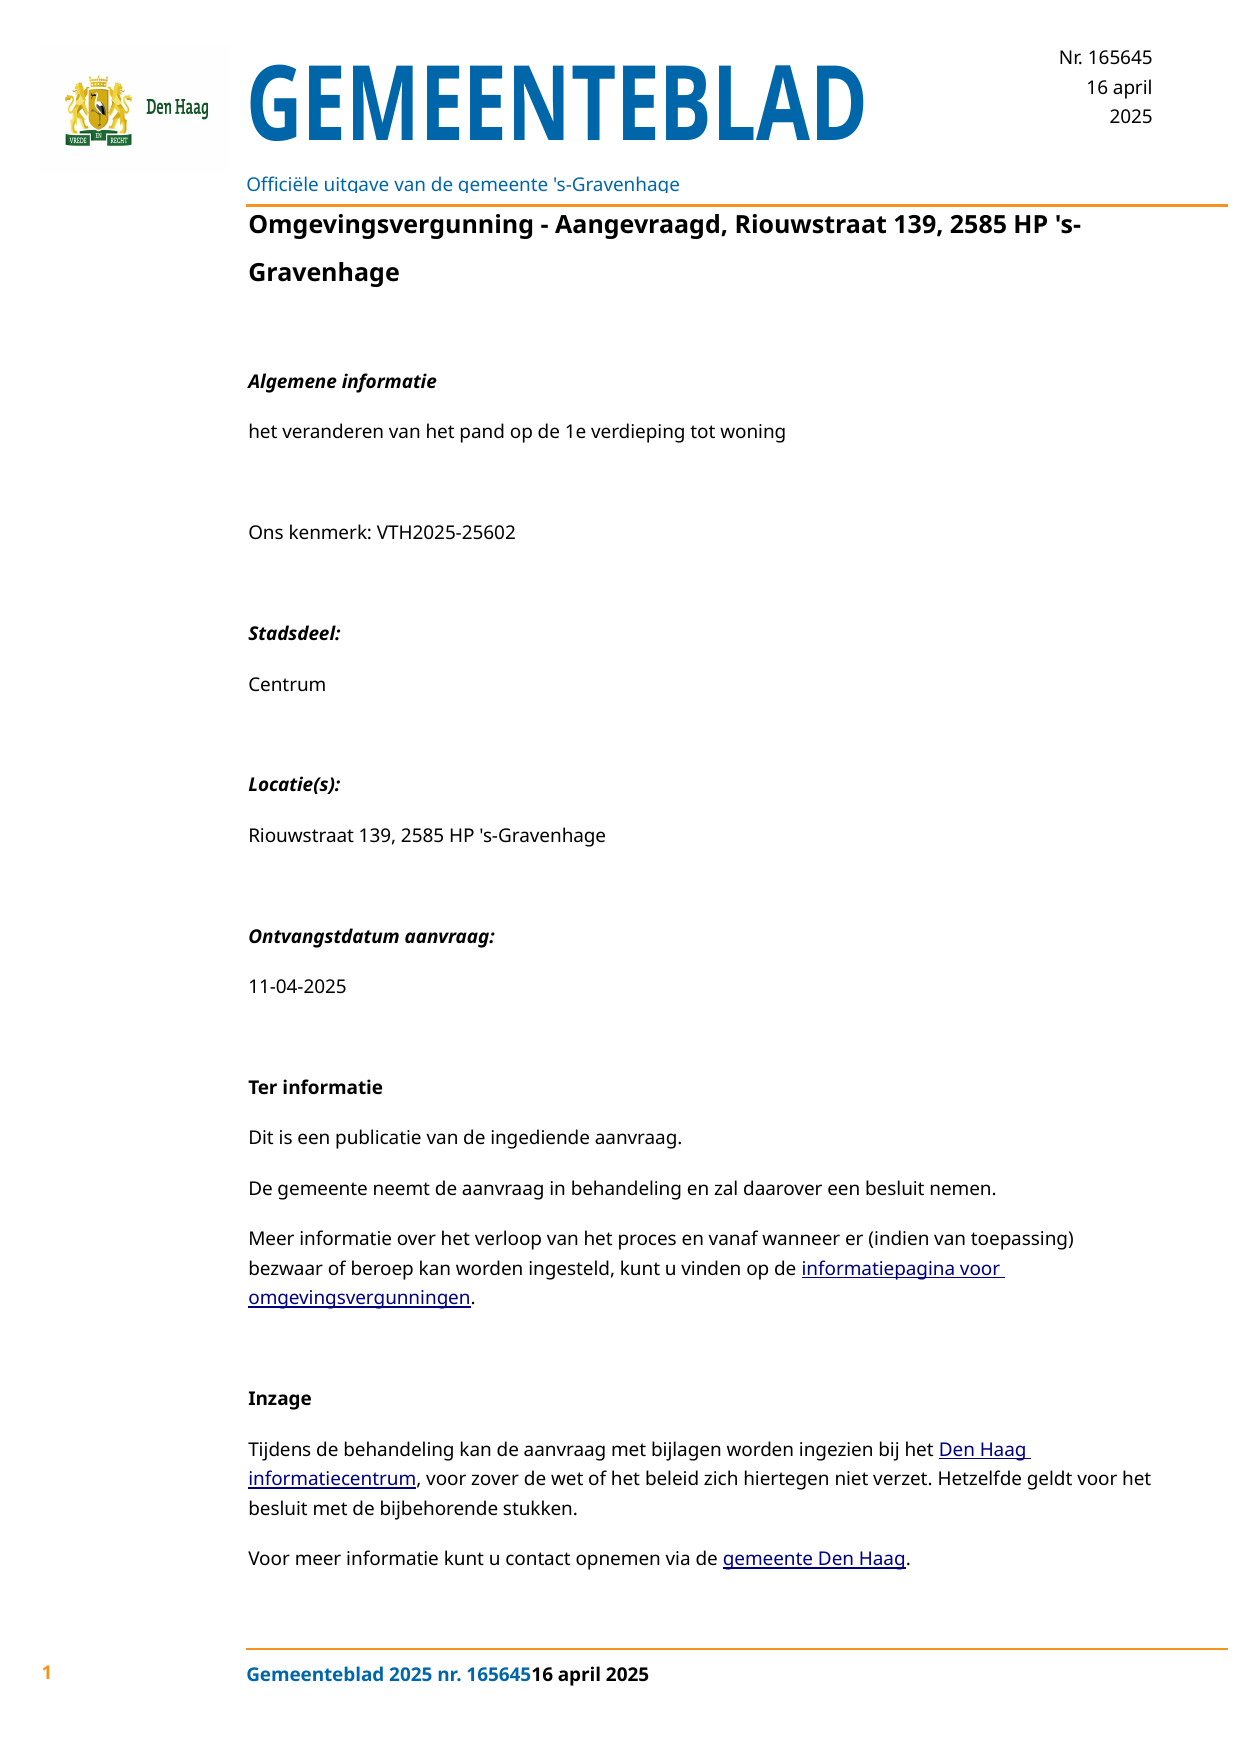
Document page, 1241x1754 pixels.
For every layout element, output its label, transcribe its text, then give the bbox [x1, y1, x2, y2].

text De gemeente neemt de aanvraag in behandeling en zal daarover een besluit nemen. [248, 1175, 1152, 1201]
text Centrum [248, 671, 1152, 697]
text Omgevingsvergunning - Aangevraagd, Riouwstraat 139, 2585 HP 's-Gravenhage [248, 207, 1152, 288]
text Ter informatie [248, 1074, 1152, 1100]
text Ons kenmerk: VTH2025-25602 [248, 519, 1152, 545]
text het veranderen van het pand op de 1e verdieping tot woning [248, 419, 1152, 444]
text Inzage [248, 1385, 1152, 1411]
picture [41, 47, 231, 172]
text 11-04-2025 [248, 973, 1152, 999]
text Dit is een publicatie van de ingediende aanvraag. [248, 1124, 1152, 1150]
text Riouwstraat 139, 2585 HP 's-Gravenhage [248, 822, 1152, 848]
text Algemene informatie [248, 368, 1152, 394]
text Voor meer informatie kunt u contact opnemen via de gemeente Den Haag. [248, 1545, 1152, 1571]
text Locatie(s): [248, 772, 1152, 797]
text Tijdens de behandeling kan de aanvraag met bijlagen worden ingezien bij het Den Haag informatiecentrum, voor zover de wet of het beleid zich hiertegen niet verzet. Hetzelfde geldt voor het besluit met de bijbehorende stukken. [248, 1436, 1152, 1521]
text Meer informatie over het verloop van het proces en vanaf wanneer er (indien van toepassing) bezwaar of beroep kan worden ingesteld, kunt u vinden op de informatiepagina voor omgevingsvergunningen. [248, 1225, 1152, 1310]
text Stadsdeel: [248, 620, 1152, 646]
text Ontvangstdatum aanvraag: [248, 923, 1152, 949]
